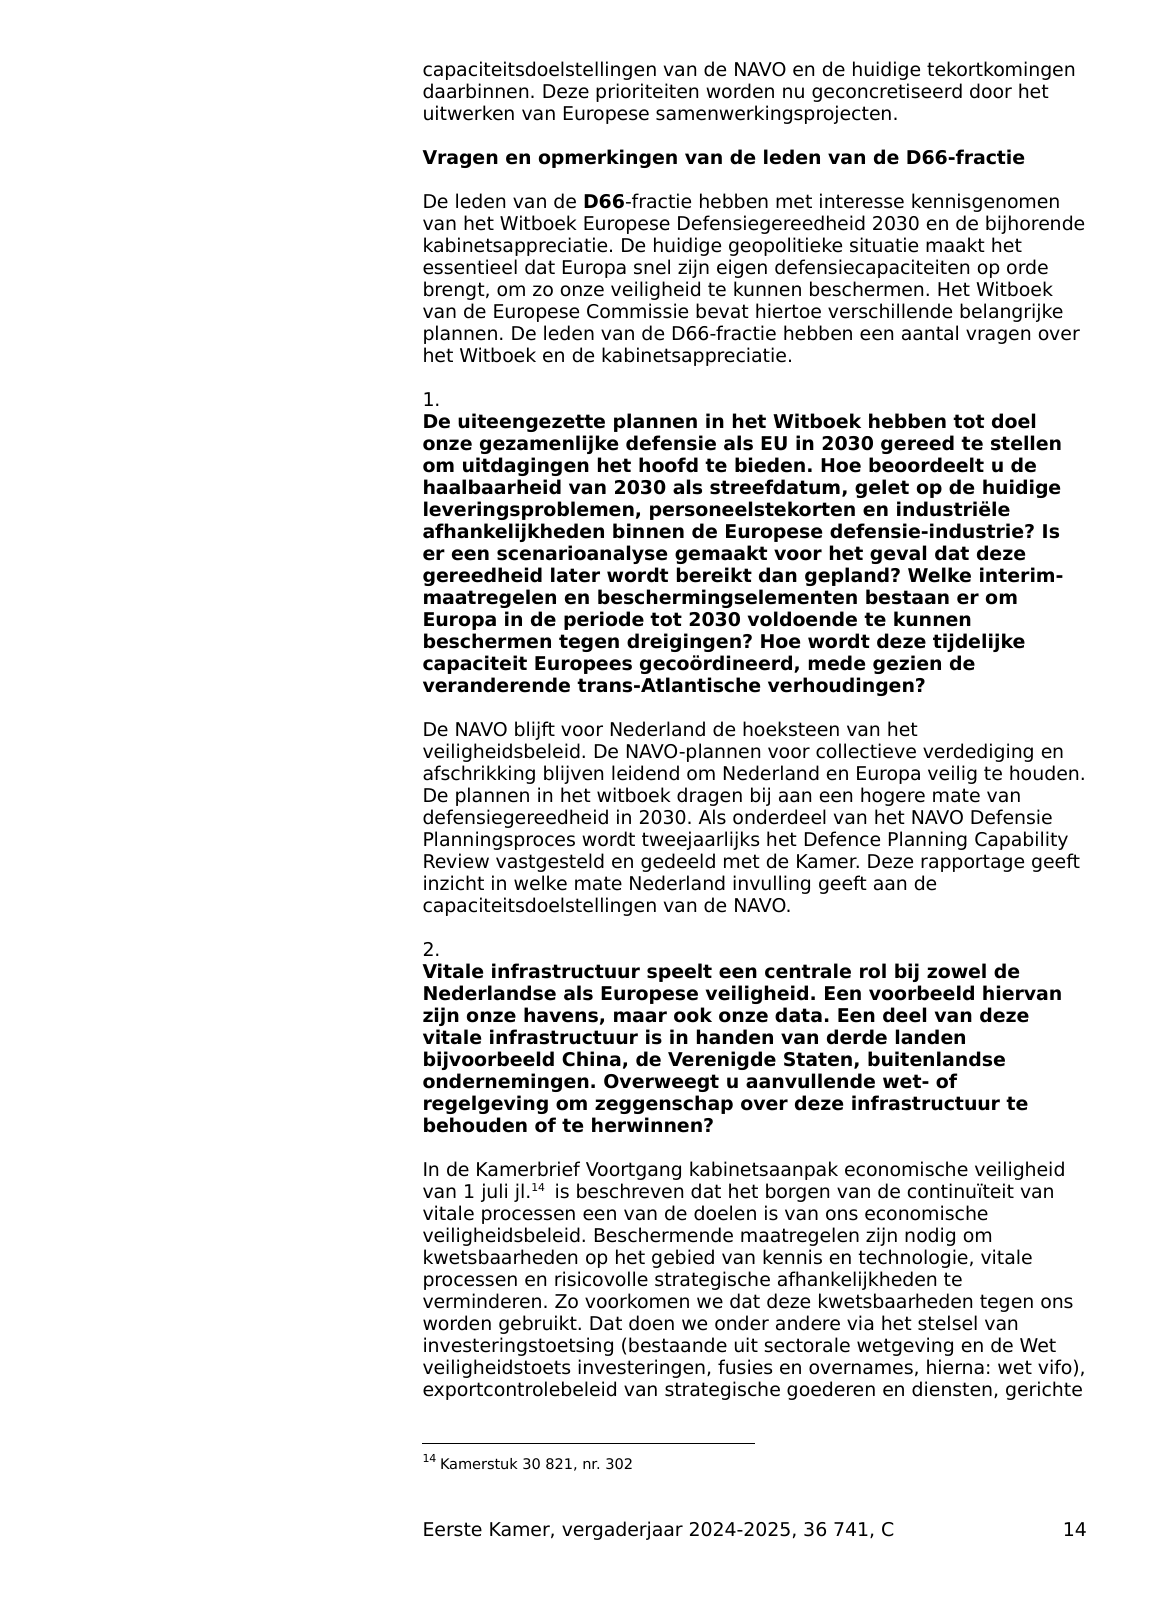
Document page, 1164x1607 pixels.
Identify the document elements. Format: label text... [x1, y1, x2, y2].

text 1. [422, 389, 1087, 411]
text In de Kamerbrief Voortgang kabinetsaanpak economische veiligheid van 1 juli jl. is beschreven dat het borgen van de continuïteit van vitale processen een van de doelen is van ons economische veiligheidsbeleid. Beschermende maatregelen zijn nodig om kwetsbaarheden op het gebied van kennis en technologie, vitale processen en risicovolle strategische afhankelijkheden te verminderen. Zo voorkomen we dat deze kwetsbaarheden tegen ons worden gebruikt. Dat doen we onder andere via het stelsel van investeringstoetsing (bestaande uit sectorale wetgeving en de Wet veiligheidstoets investeringen, fusies en overnames, hierna: wet vifo), exportcontrolebeleid van strategische goederen en diensten, gerichte [422, 1159, 1087, 1401]
subtitle Vragen en opmerkingen van de leden van de D66-fractie [422, 147, 1087, 169]
text De uiteengezette plannen in het Witboek hebben tot doel onze gezamenlijke defensie als EU in 2030 gereed te stellen om uitdagingen het hoofd te bieden. Hoe beoordeelt u de haalbaarheid van 2030 als streefdatum, gelet op de huidige leveringsproblemen, personeelstekorten en industriële afhankelijkheden binnen de Europese defensie-industrie? Is er een scenarioanalyse gemaakt voor het geval dat deze gereedheid later wordt bereikt dan gepland? Welke interim-maatregelen en beschermingselementen bestaan er om Europa in de periode tot 2030 voldoende te kunnen beschermen tegen dreigingen? Hoe wordt deze tijdelijke capaciteit Europees gecoördineerd, mede gezien de veranderende trans-Atlantische verhoudingen? [422, 411, 1087, 697]
text capaciteitsdoelstellingen van de NAVO en de huidige tekortkomingen daarbinnen. Deze prioriteiten worden nu geconcretiseerd door het uitwerken van Europese samenwerkingsprojecten. [422, 59, 1087, 125]
text Vitale infrastructuur speelt een centrale rol bij zowel de Nederlandse als Europese veiligheid. Een voorbeeld hiervan zijn onze havens, maar ook onze data. Een deel van deze vitale infrastructuur is in handen van derde landen bijvoorbeeld China, de Verenigde Staten, buitenlandse ondernemingen. Overweegt u aanvullende wet- of regelgeving om zeggenschap over deze infrastructuur te behouden of te herwinnen? [422, 961, 1087, 1137]
text Kamerstuk 30 821, nr. 302 [422, 1452, 1087, 1474]
text De leden van de D66-fractie hebben met interesse kennisgenomen van het Witboek Europese Defensiegereedheid 2030 en de bijhorende kabinetsappreciatie. De huidige geopolitieke situatie maakt het essentieel dat Europa snel zijn eigen defensiecapaciteiten op orde brengt, om zo onze veiligheid te kunnen beschermen. Het Witboek van de Europese Commissie bevat hiertoe verschillende belangrijke plannen. De leden van de D66-fractie hebben een aantal vragen over het Witboek en de kabinetsappreciatie. [422, 191, 1087, 367]
text 2. [422, 939, 1087, 961]
text De NAVO blijft voor Nederland de hoeksteen van het veiligheidsbeleid. De NAVO-plannen voor collectieve verdediging en afschrikking blijven leidend om Nederland en Europa veilig te houden. De plannen in het witboek dragen bij aan een hogere mate van defensiegereedheid in 2030. Als onderdeel van het NAVO Defensie Planningsproces wordt tweejaarlijks het Defence Planning Capability Review vastgesteld en gedeeld met de Kamer. Deze rapportage geeft inzicht in welke mate Nederland invulling geeft aan de capaciteitsdoelstellingen van de NAVO. [422, 719, 1087, 917]
